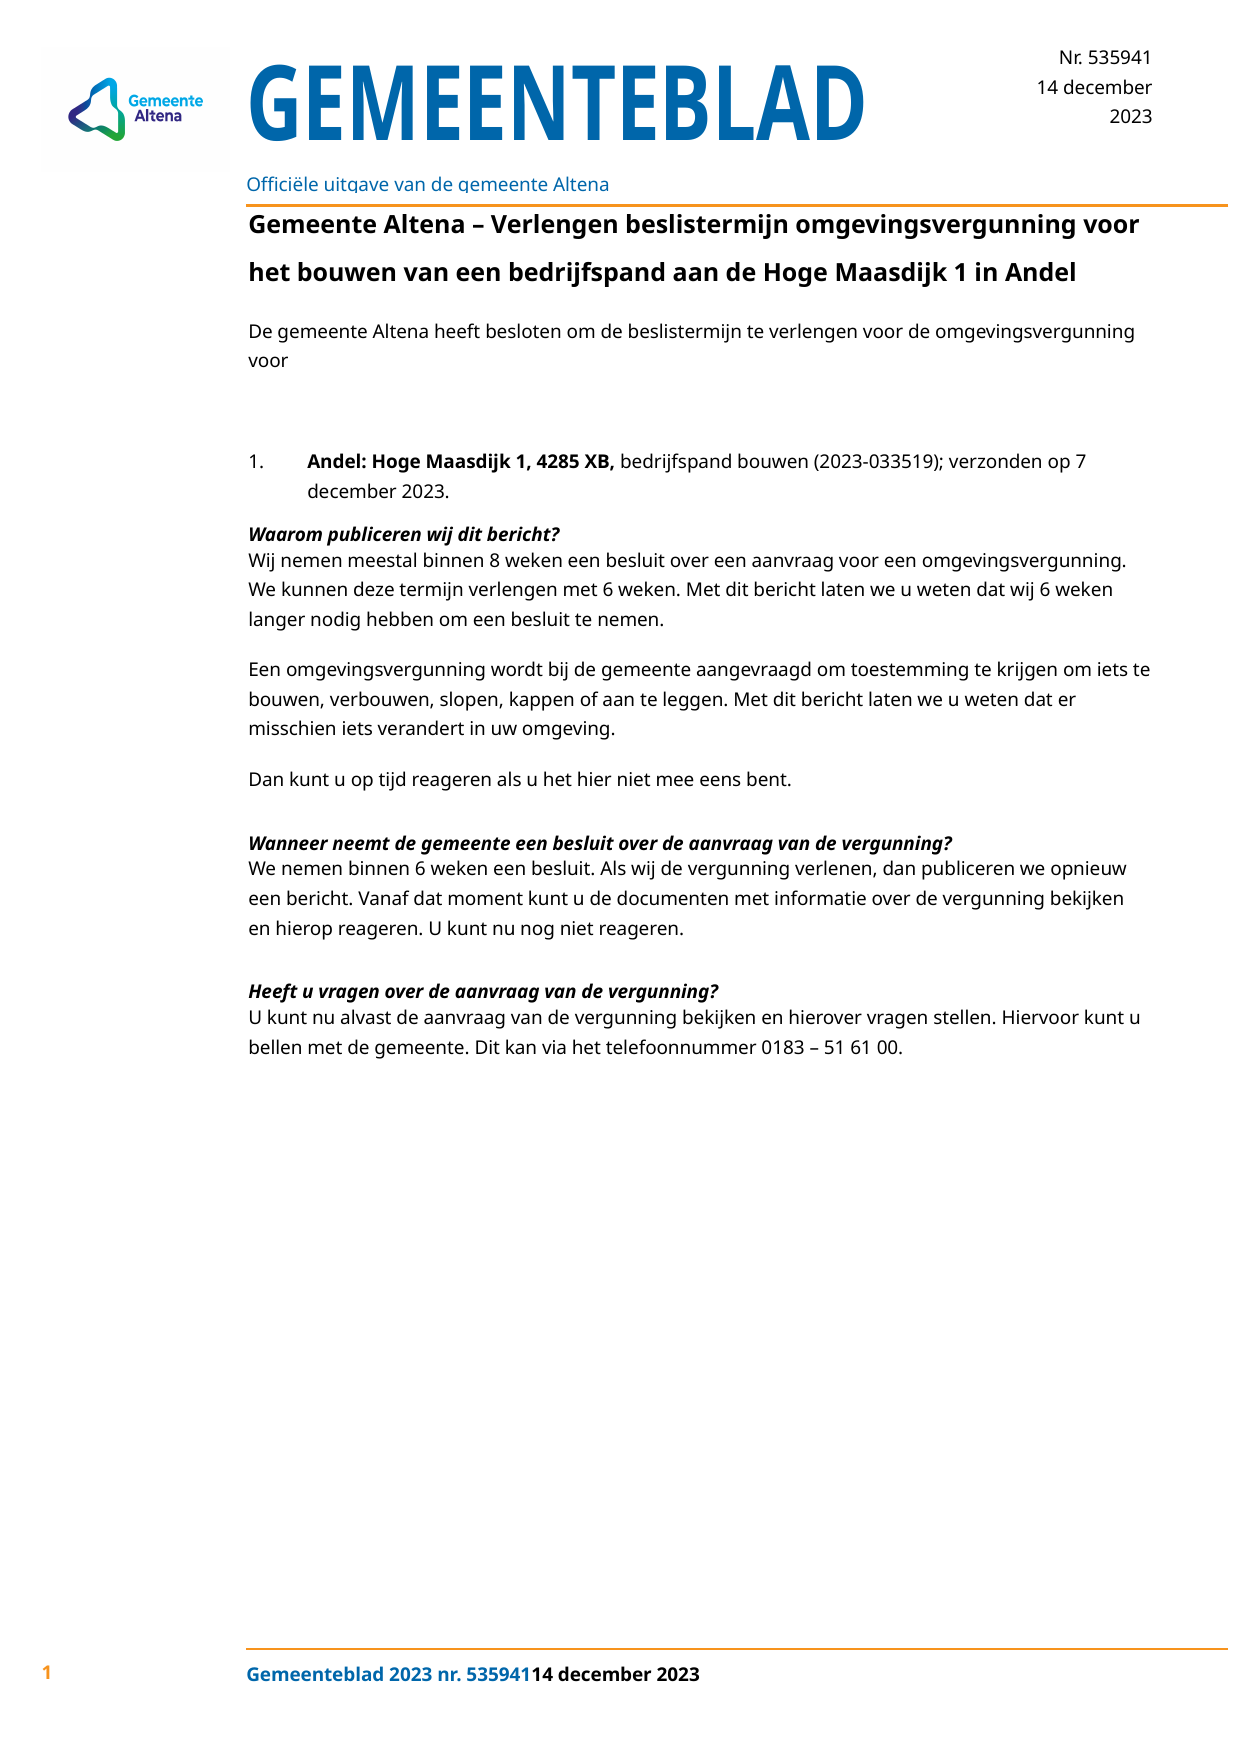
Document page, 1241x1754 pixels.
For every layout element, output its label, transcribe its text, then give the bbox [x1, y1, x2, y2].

text Dan kunt u op tijd reageren als u het hier niet mee eens bent. [248, 766, 1152, 792]
text U kunt nu alvast de aanvraag van de vergunning bekijken en hierover vragen stellen. Hiervoor kunt u bellen met de gemeente. Dit kan via het telefoonnummer 0183 – 51 61 00. [248, 1004, 1152, 1060]
text Waarom publiceren wij dit bericht? [248, 521, 1152, 547]
list Andel: Hoge Maasdijk 1, 4285 XB, bedrijfspand bouwen (2023-033519); verzonden op 7 december 2023. [248, 448, 1152, 504]
picture [41, 47, 231, 172]
text Wanneer neemt de gemeente een besluit over de aanvraag van de vergunning? [248, 830, 1152, 856]
text We nemen binnen 6 weken een besluit. Als wij de vergunning verlenen, dan publiceren we opnieuw een bericht. Vanaf dat moment kunt u de documenten met informatie over de vergunning bekijken en hierop reageren. U kunt nu nog niet reageren. [248, 856, 1152, 941]
text De gemeente Altena heeft besloten om de beslistermijn te verlengen voor de omgevingsvergunning voor [248, 318, 1152, 373]
text Heeft u vragen over de aanvraag van de vergunning? [248, 979, 1152, 1004]
text Gemeente Altena – Verlengen beslistermijn omgevingsvergunning voor het bouwen van een bedrijfspand aan de Hoge Maasdijk 1 in Andel [248, 207, 1152, 288]
text Een omgevingsvergunning wordt bij de gemeente aangevraagd om toestemming te krijgen om iets te bouwen, verbouwen, slopen, kappen of aan te leggen. Met dit bericht laten we u weten dat er misschien iets verandert in uw omgeving. [248, 656, 1152, 741]
text Wij nemen meestal binnen 8 weken een besluit over een aanvraag voor een omgevingsvergunning. We kunnen deze termijn verlengen met 6 weken. Met dit bericht laten we u weten dat wij 6 weken langer nodig hebben om een besluit te nemen. [248, 547, 1152, 632]
